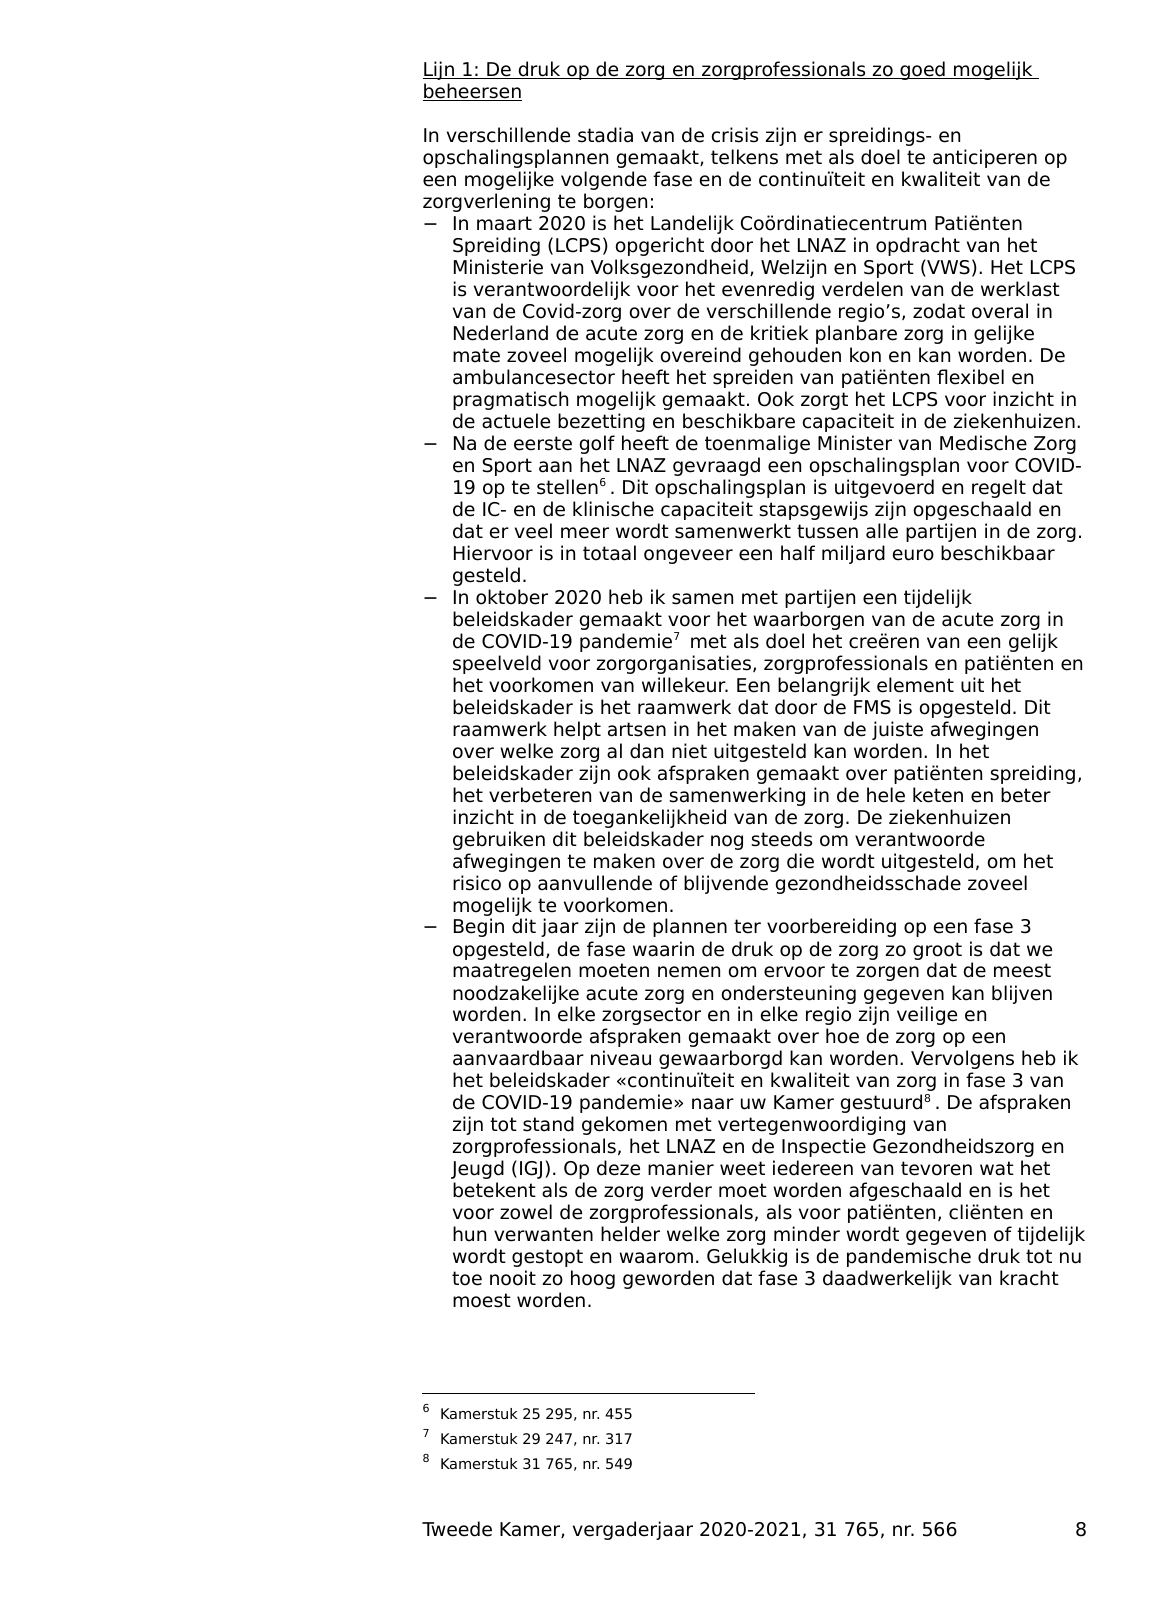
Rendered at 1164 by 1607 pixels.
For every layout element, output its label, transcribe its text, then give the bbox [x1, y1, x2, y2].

text − Na de eerste golf heeft de toenmalige Minister van Medische Zorg en Sport aan het LNAZ gevraagd een opschalingsplan voor COVID-19 op te stellen. Dit opschalingsplan is uitgevoerd en regelt dat de IC- en de klinische capaciteit stapsgewijs zijn opgeschaald en dat er veel meer wordt samenwerkt tussen alle partijen in de zorg. Hiervoor is in totaal ongeveer een half miljard euro beschikbaar gesteld. [422, 433, 1087, 587]
text − In maart 2020 is het Landelijk Coördinatiecentrum Patiënten Spreiding (LCPS) opgericht door het LNAZ in opdracht van het Ministerie van Volksgezondheid, Welzijn en Sport (VWS). Het LCPS is verantwoordelijk voor het evenredig verdelen van de werklast van de Covid-zorg over de verschillende regio’s, zodat overal in Nederland de acute zorg en de kritiek planbare zorg in gelijke mate zoveel mogelijk overeind gehouden kon en kan worden. De ambulancesector heeft het spreiden van patiënten flexibel en pragmatisch mogelijk gemaakt. Ook zorgt het LCPS voor inzicht in de actuele bezetting en beschikbare capaciteit in de ziekenhuizen. [422, 213, 1087, 433]
text Kamerstuk 29 247, nr. 317 [422, 1427, 1087, 1449]
text − Begin dit jaar zijn de plannen ter voorbereiding op een fase 3 opgesteld, de fase waarin de druk op de zorg zo groot is dat we maatregelen moeten nemen om ervoor te zorgen dat de meest noodzakelijke acute zorg en ondersteuning gegeven kan blijven worden. In elke zorgsector en in elke regio zijn veilige en verantwoorde afspraken gemaakt over hoe de zorg op een aanvaardbaar niveau gewaarborgd kan worden. Vervolgens heb ik het beleidskader «continuïteit en kwaliteit van zorg in fase 3 van de COVID-19 pandemie» naar uw Kamer gestuurd. De afspraken zijn tot stand gekomen met vertegenwoordiging van zorgprofessionals, het LNAZ en de Inspectie Gezondheidszorg en Jeugd (IGJ). Op deze manier weet iedereen van tevoren wat het betekent als de zorg verder moet worden afgeschaald en is het voor zowel de zorgprofessionals, als voor patiënten, cliënten en hun verwanten helder welke zorg minder wordt gegeven of tijdelijk wordt gestopt en waarom. Gelukkig is de pandemische druk tot nu toe nooit zo hoog geworden dat fase 3 daadwerkelijk van kracht moest worden. [422, 916, 1087, 1312]
text − In oktober 2020 heb ik samen met partijen een tijdelijk beleidskader gemaakt voor het waarborgen van de acute zorg in de COVID-19 pandemie met als doel het creëren van een gelijk speelveld voor zorgorganisaties, zorgprofessionals en patiënten en het voorkomen van willekeur. Een belangrijk element uit het beleidskader is het raamwerk dat door de FMS is opgesteld. Dit raamwerk helpt artsen in het maken van de juiste afwegingen over welke zorg al dan niet uitgesteld kan worden. In het beleidskader zijn ook afspraken gemaakt over patiënten spreiding, het verbeteren van de samenwerking in de hele keten en beter inzicht in de toegankelijkheid van de zorg. De ziekenhuizen gebruiken dit beleidskader nog steeds om verantwoorde afwegingen te maken over de zorg die wordt uitgesteld, om het risico op aanvullende of blijvende gezondheidsschade zoveel mogelijk te voorkomen. [422, 587, 1087, 916]
text Kamerstuk 25 295, nr. 455 [422, 1402, 1087, 1424]
text In verschillende stadia van de crisis zijn er spreidings- en opschalingsplannen gemaakt, telkens met als doel te anticiperen op een mogelijke volgende fase en de continuïteit en kwaliteit van de zorgverlening te borgen: [422, 125, 1087, 213]
text Kamerstuk 31 765, nr. 549 [422, 1452, 1087, 1474]
subtitle Lijn 1: De druk op de zorg en zorgprofessionals zo goed mogelijk beheersen [422, 59, 1087, 103]
